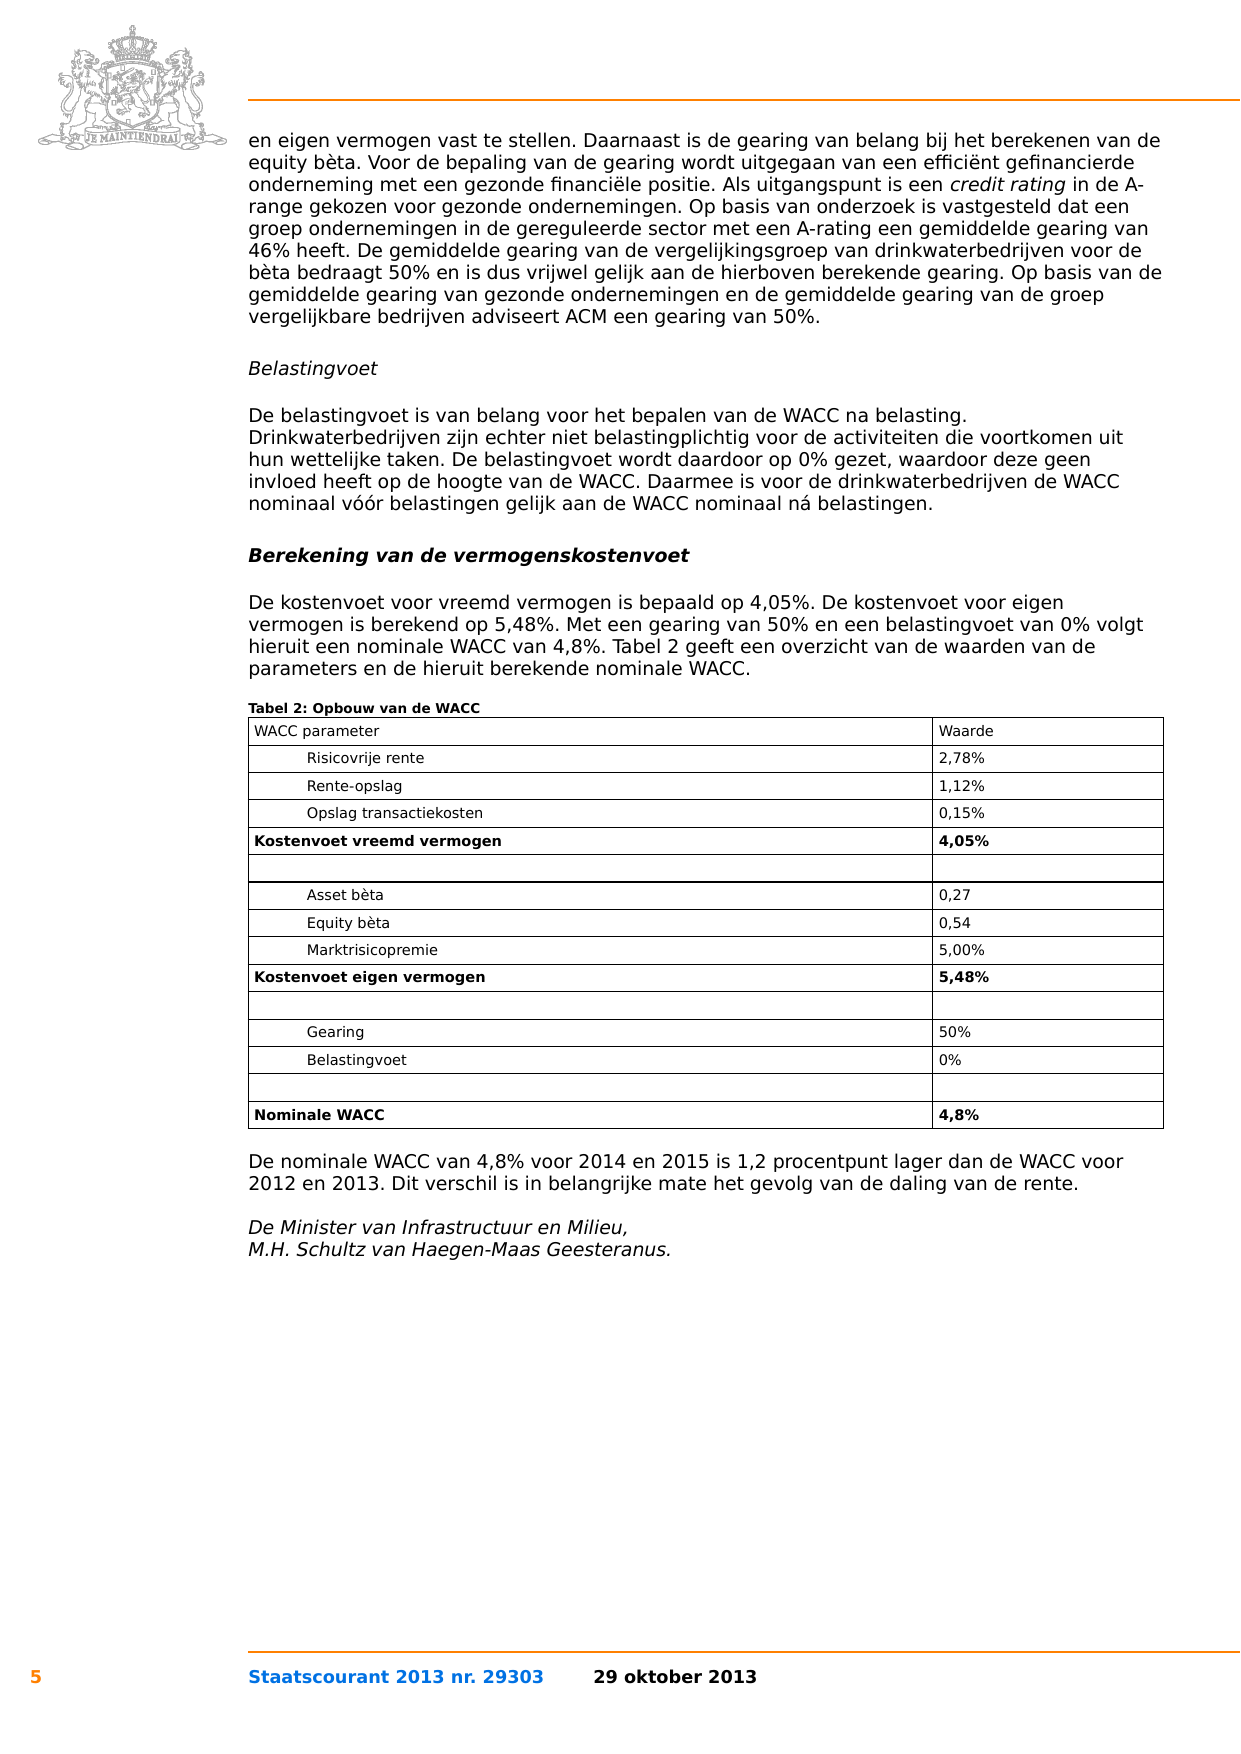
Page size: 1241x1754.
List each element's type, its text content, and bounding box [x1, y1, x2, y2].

picture [38, 25, 227, 150]
table_cell [933, 1074, 1163, 1101]
table_cell Equity bèta [301, 910, 932, 936]
table_cell 50% [933, 1020, 1163, 1046]
table_cell Waarde [933, 718, 1163, 744]
table_cell WACC parameter [249, 718, 932, 744]
table_cell [249, 746, 301, 772]
table_cell 5,00% [933, 937, 1163, 964]
table_cell 0% [933, 1047, 1163, 1073]
table_cell 5,48% [933, 965, 1163, 991]
table_cell Opslag transactiekosten [301, 800, 932, 827]
table_cell 0,27 [933, 883, 1163, 909]
table_cell [933, 992, 1163, 1018]
table_cell Risicovrije rente [301, 746, 932, 772]
table_cell Marktrisicopremie [301, 937, 932, 964]
table_cell [249, 992, 301, 1018]
text De nominale WACC van 4,8% voor 2014 en 2015 is 1,2 procentpunt lager dan de WACC voor 2012 en 2013. Dit verschil is in belangrijke mate het gevolg van de daling van de rente. [248, 1151, 1163, 1195]
table_header Tabel 2: Opbouw van de WACC [248, 701, 1163, 717]
table_cell Belastingvoet [301, 1047, 932, 1073]
table_cell [249, 800, 301, 827]
table_cell [301, 1074, 932, 1101]
table_cell Gearing [301, 1020, 932, 1046]
table_cell [933, 855, 1163, 881]
text en eigen vermogen vast te stellen. Daarnaast is de gearing van belang bij het berekenen van de equity bèta. Voor de bepaling van de gearing wordt uitgegaan van een efficiënt gefinancierde onderneming met een gezonde financiële positie. Als uitgangspunt is een credit rating in de A-range gekozen voor gezonde ondernemingen. Op basis van onderzoek is vastgesteld dat een groep ondernemingen in de gereguleerde sector met een A-rating een gemiddelde gearing van 46% heeft. De gemiddelde gearing van de vergelijkingsgroep van drinkwaterbedrijven voor de bèta bedraagt 50% en is dus vrijwel gelijk aan de hierboven berekende gearing. Op basis van de gemiddelde gearing van gezonde ondernemingen en de gemiddelde gearing van de groep vergelijkbare bedrijven adviseert ACM een gearing van 50%. [248, 130, 1163, 328]
table_cell 0,54 [933, 910, 1163, 936]
table_cell [301, 992, 932, 1018]
table_cell [249, 1047, 301, 1073]
table_cell Asset bèta [301, 883, 932, 909]
table_cell 1,12% [933, 773, 1163, 799]
table_cell [249, 1020, 301, 1046]
text De kostenvoet voor vreemd vermogen is bepaald op 4,05%. De kostenvoet voor eigen vermogen is berekend op 5,48%. Met een gearing van 50% en een belastingvoet van 0% volgt hieruit een nominale WACC van 4,8%. Tabel 2 geeft een overzicht van de waarden van de parameters en de hieruit berekende nominale WACC. [248, 592, 1163, 679]
table_cell 2,78% [933, 746, 1163, 772]
table_cell [301, 855, 932, 881]
text De Minister van Infrastructuur en Milieu, M.H. Schultz van Haegen-Maas Geesteranus. [248, 1217, 1163, 1261]
table_cell Nominale WACC [249, 1102, 932, 1128]
table_cell 4,8% [933, 1102, 1163, 1128]
subtitle Belastingvoet [248, 358, 1163, 380]
table_cell Kostenvoet eigen vermogen [249, 965, 932, 991]
table_cell [249, 855, 301, 881]
table_cell [249, 910, 301, 936]
table_cell [249, 773, 301, 799]
table_cell [249, 883, 301, 909]
table_cell 0,15% [933, 800, 1163, 827]
table_cell Kostenvoet vreemd vermogen [249, 828, 932, 854]
text De belastingvoet is van belang voor het bepalen van de WACC na belasting. Drinkwaterbedrijven zijn echter niet belastingplichtig voor de activiteiten die voortkomen uit hun wettelijke taken. De belastingvoet wordt daardoor op 0% gezet, waardoor deze geen invloed heeft op de hoogte van de WACC. Daarmee is voor de drinkwaterbedrijven de WACC nominaal vóór belastingen gelijk aan de WACC nominaal ná belastingen. [248, 405, 1163, 514]
table_cell 4,05% [933, 828, 1163, 854]
subtitle Berekening van de vermogenskostenvoet [248, 544, 1163, 567]
table_cell [249, 1074, 301, 1101]
table_cell Rente-opslag [301, 773, 932, 799]
table_cell [249, 937, 301, 964]
